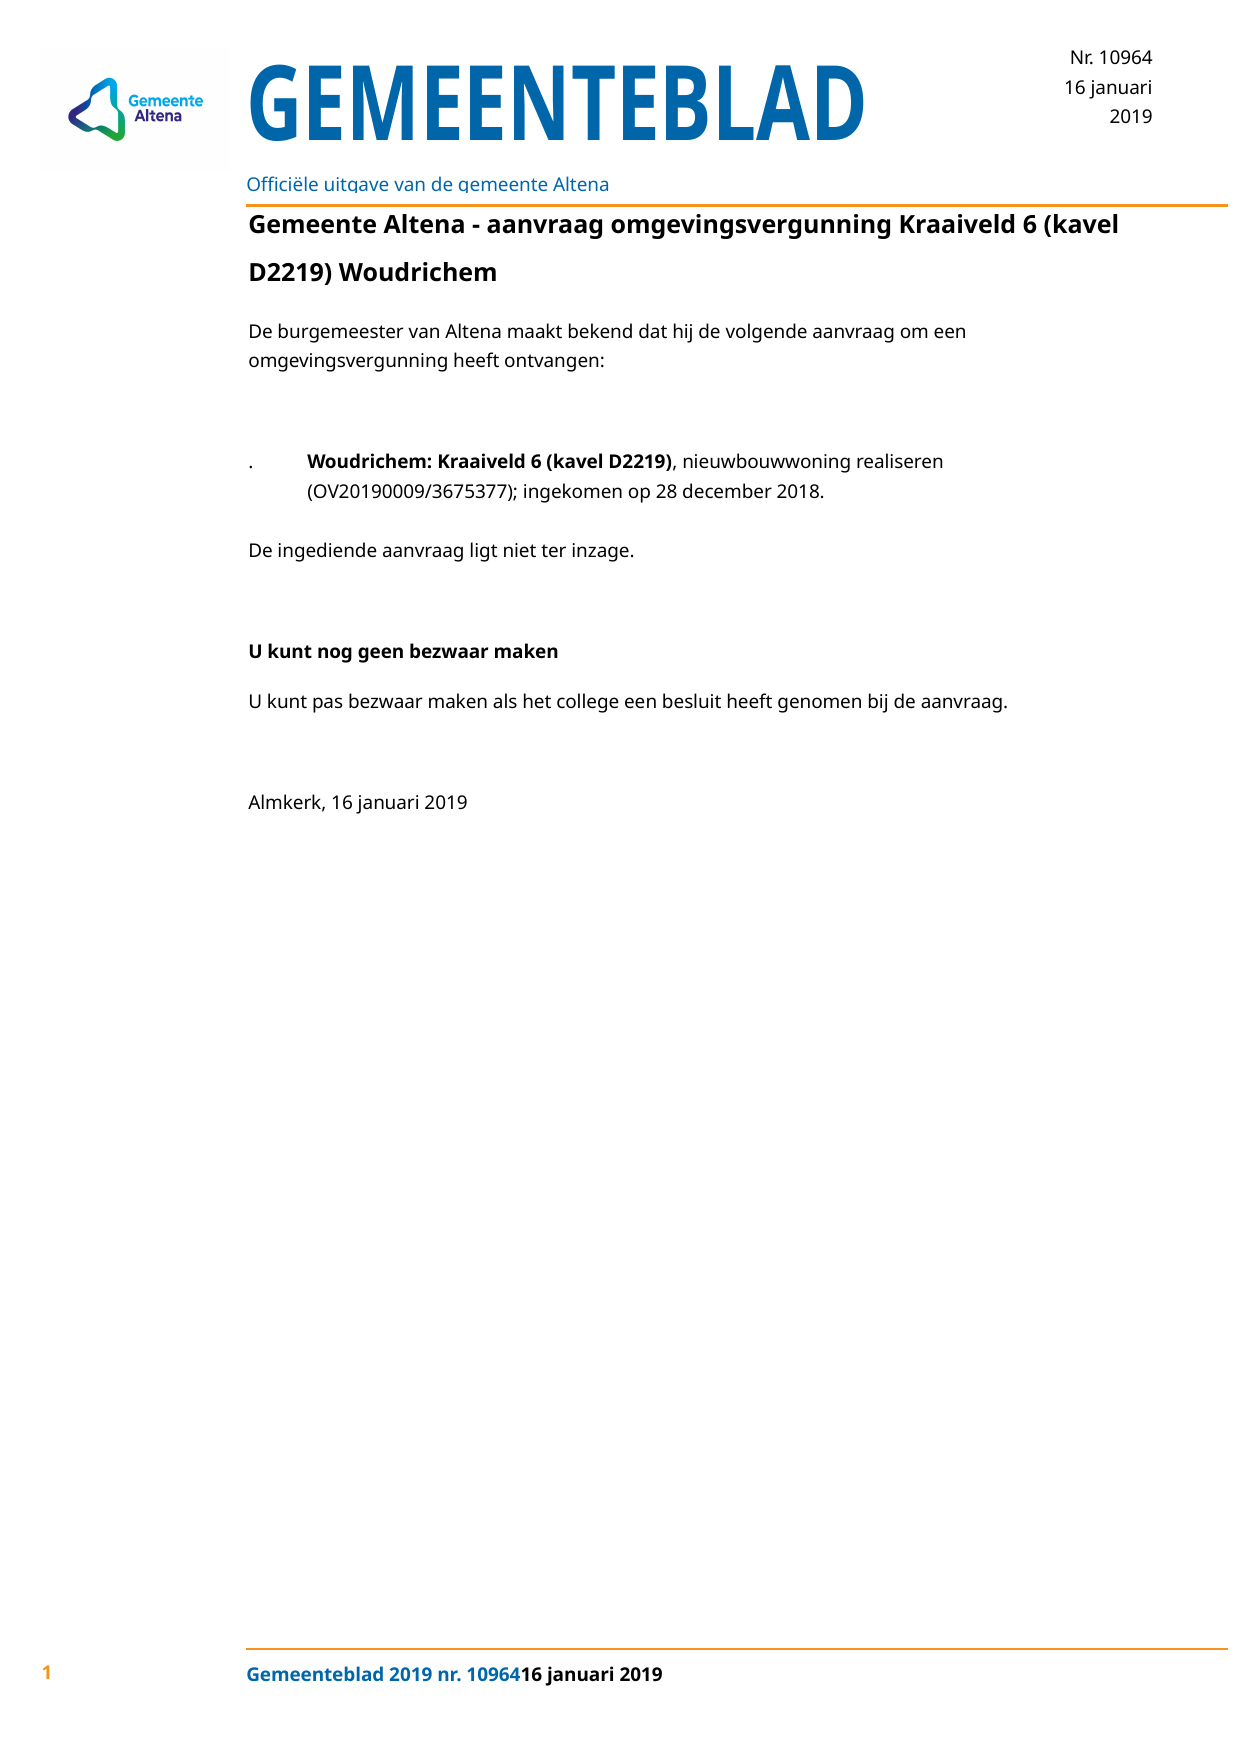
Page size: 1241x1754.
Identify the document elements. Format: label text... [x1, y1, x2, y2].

text Gemeente Altena - aanvraag omgevingsvergunning Kraaiveld 6 (kavel D2219) Woudrichem [248, 207, 1152, 288]
picture [41, 47, 231, 172]
text De burgemeester van Altena maakt bekend dat hij de volgende aanvraag om een omgevingsvergunning heeft ontvangen: [248, 318, 1152, 373]
text U kunt nog geen bezwaar maken [248, 638, 1152, 664]
text Almkerk, 16 januari 2019 [248, 789, 1152, 815]
text De ingediende aanvraag ligt niet ter inzage. [248, 537, 1152, 563]
list Woudrichem: Kraaiveld 6 (kavel D2219), nieuwbouwwoning realiseren (OV20190009/3675377); ingekomen op 28 december 2018. [248, 448, 1152, 504]
text U kunt pas bezwaar maken als het college een besluit heeft genomen bij de aanvraag. [248, 688, 1152, 714]
